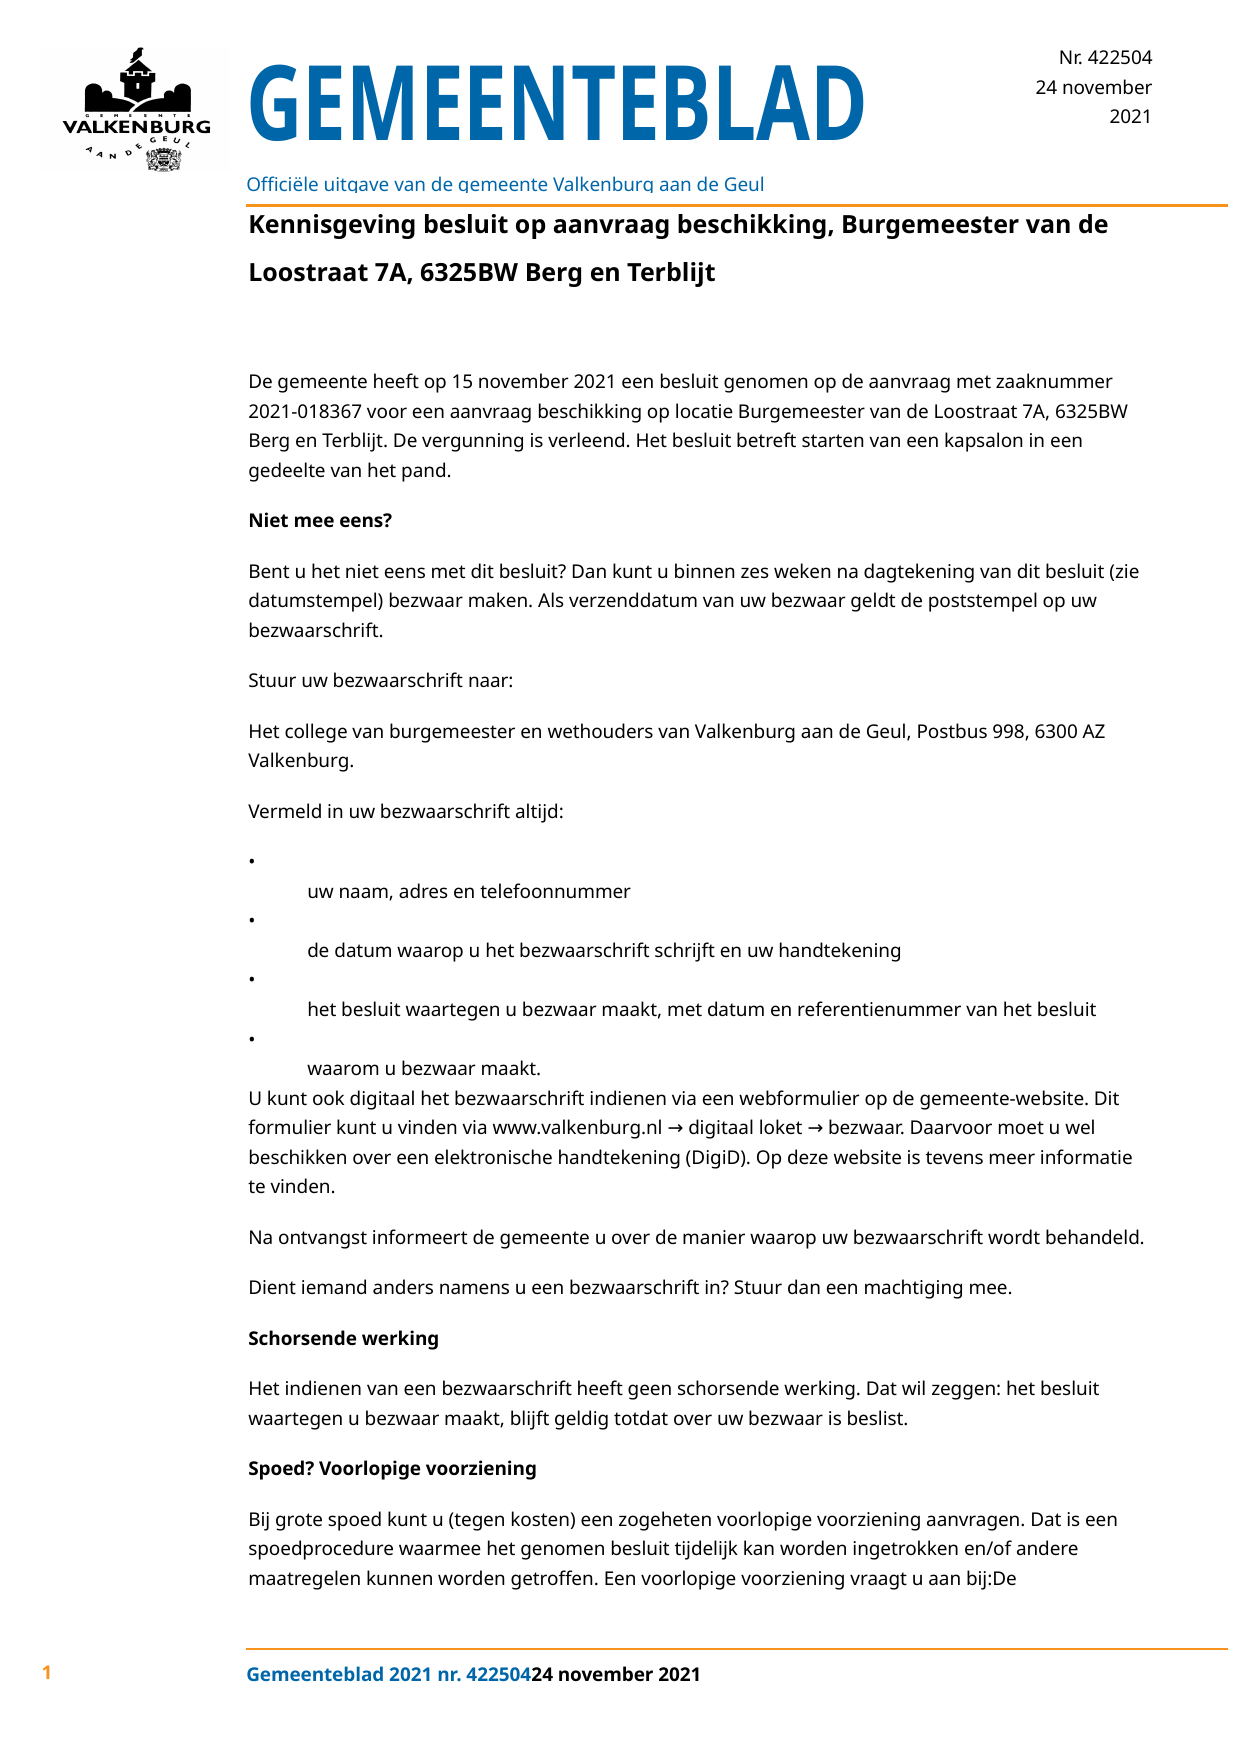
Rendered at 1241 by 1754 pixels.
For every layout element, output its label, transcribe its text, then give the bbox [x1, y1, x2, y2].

text De gemeente heeft op 15 november 2021 een besluit genomen op de aanvraag met zaaknummer 2021-018367 voor een aanvraag beschikking op locatie Burgemeester van de Loostraat 7A, 6325BW Berg en Terblijt. De vergunning is verleend. Het besluit betreft starten van een kapsalon in een gedeelte van het pand. [248, 368, 1152, 483]
text Niet mee eens? [248, 507, 1152, 533]
text Het indienen van een bezwaarschrift heeft geen schorsende werking. Dat wil zeggen: het besluit waartegen u bezwaar maakt, blijft geldig totdat over uw bezwaar is beslist. [248, 1375, 1152, 1431]
text U kunt ook digitaal het bezwaarschrift indienen via een webformulier op de gemeente-website. Dit formulier kunt u vinden via www.valkenburg.nl → digitaal loket → bezwaar. Daarvoor moet u wel beschikken over een elektronische handtekening (DigiD). Op deze website is tevens meer informatie te vinden. [248, 1085, 1152, 1199]
list uw naam, adres en telefoonnummer [248, 878, 1152, 904]
text Dient iemand anders namens u een bezwaarschrift in? Stuur dan een machtiging mee. [248, 1274, 1152, 1300]
text Schorsende werking [248, 1325, 1152, 1351]
list het besluit waartegen u bezwaar maakt, met datum en referentienummer van het besluit [248, 996, 1152, 1022]
text Na ontvangst informeert de gemeente u over de manier waarop uw bezwaarschrift wordt behandeld. [248, 1224, 1152, 1250]
list waarom u bezwaar maakt. [248, 1055, 1152, 1081]
picture [41, 47, 231, 172]
text Kennisgeving besluit op aanvraag beschikking, Burgemeester van de Loostraat 7A, 6325BW Berg en Terblijt [248, 207, 1152, 288]
text Bij grote spoed kunt u (tegen kosten) een zogeheten voorlopige voorziening aanvragen. Dat is een spoedprocedure waarmee het genomen besluit tijdelijk kan worden ingetrokken en/of andere maatregelen kunnen worden getroffen. Een voorlopige voorziening vraagt u aan bij:De [248, 1506, 1152, 1591]
text Bent u het niet eens met dit besluit? Dan kunt u binnen zes weken na dagtekening van dit besluit (zie datumstempel) bezwaar maken. Als verzenddatum van uw bezwaar geldt de poststempel op uw bezwaarschrift. [248, 558, 1152, 643]
text Spoed? Voorlopige voorziening [248, 1455, 1152, 1481]
text Het college van burgemeester en wethouders van Valkenburg aan de Geul, Postbus 998, 6300 AZ Valkenburg. [248, 718, 1152, 773]
text Stuur uw bezwaarschrift naar: [248, 667, 1152, 693]
list de datum waarop u het bezwaarschrift schrijft en uw handtekening [248, 937, 1152, 963]
text Vermeld in uw bezwaarschrift altijd: [248, 798, 1152, 824]
